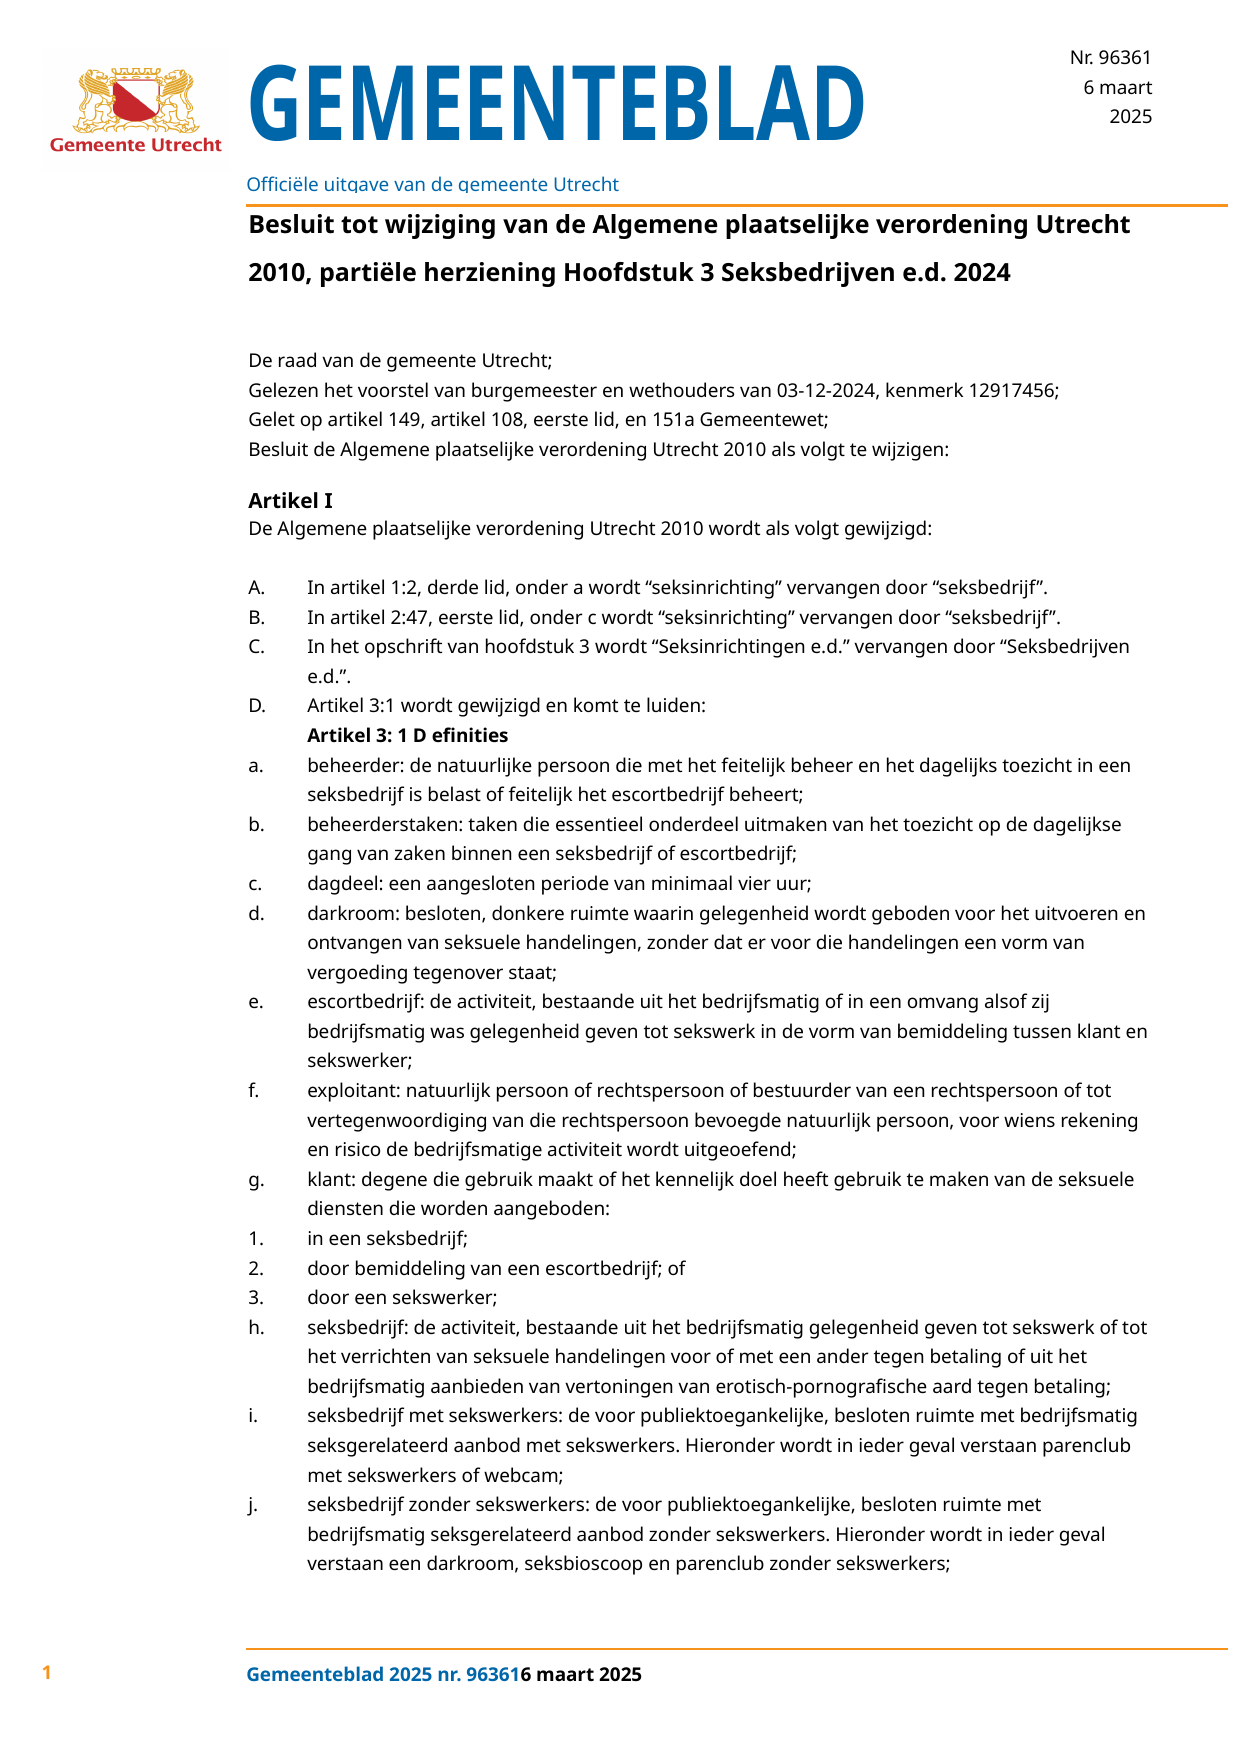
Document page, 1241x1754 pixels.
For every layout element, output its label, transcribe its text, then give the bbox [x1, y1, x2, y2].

list klant: degene die gebruik maakt of het kennelijk doel heeft gebruik te maken van de seksuele diensten die worden aangeboden: [248, 1166, 1152, 1221]
list In het opschrift van hoofdstuk 3 wordt “Seksinrichtingen e.d.” vervangen door “Seksbedrijven e.d.”. [248, 633, 1152, 689]
text Artikel I [248, 487, 1152, 515]
list in een seksbedrijf; [248, 1225, 1152, 1251]
text De raad van de gemeente Utrecht; [248, 347, 1152, 373]
text Gelet op artikel 149, artikel 108, eerste lid, en 151a Gemeentewet; [248, 407, 1152, 432]
text Gelezen het voorstel van burgemeester en wethouders van 03-12-2024, kenmerk 12917456; [248, 377, 1152, 403]
picture [41, 47, 231, 172]
list exploitant: natuurlijk persoon of rechtspersoon of bestuurder van een rechtspersoon of tot vertegenwoordiging van die rechtspersoon bevoegde natuurlijk persoon, voor wiens rekening en risico de bedrijfsmatige activiteit wordt uitgeoefend; [248, 1077, 1152, 1162]
list seksbedrijf zonder sekswerkers: de voor publiektoegankelijke, besloten ruimte met bedrijfsmatig seksgerelateerd aanbod zonder sekswerkers. Hieronder wordt in ieder geval verstaan een darkroom, seksbioscoop en parenclub zonder sekswerkers; [248, 1491, 1152, 1576]
list In artikel 1:2, derde lid, onder a wordt “seksinrichting” vervangen door “seksbedrijf”. [248, 574, 1152, 600]
list beheerderstaken: taken die essentieel onderdeel uitmaken van het toezicht op de dagelijkse gang van zaken binnen een seksbedrijf of escortbedrijf; [248, 811, 1152, 866]
list dagdeel: een aangesloten periode van minimaal vier uur; [248, 870, 1152, 896]
list seksbedrijf: de activiteit, bestaande uit het bedrijfsmatig gelegenheid geven tot sekswerk of tot het verrichten van seksuele handelingen voor of met een ander tegen betaling of uit het bedrijfsmatig aanbieden van vertoningen van erotisch-pornografische aard tegen betaling; [248, 1314, 1152, 1399]
text Besluit de Algemene plaatselijke verordening Utrecht 2010 als volgt te wijzigen: [248, 436, 1152, 462]
list darkroom: besloten, donkere ruimte waarin gelegenheid wordt geboden voor het uitvoeren en ontvangen van seksuele handelingen, zonder dat er voor die handelingen een vorm van vergoeding tegenover staat; [248, 900, 1152, 984]
list door bemiddeling van een escortbedrijf; of [248, 1255, 1152, 1280]
text De Algemene plaatselijke verordening Utrecht 2010 wordt als volgt gewijzigd: [248, 515, 1152, 541]
list door een sekswerker; [248, 1284, 1152, 1310]
list Artikel 3:1 wordt gewijzigd en komt te luiden: [248, 693, 1152, 718]
text Besluit tot wijziging van de Algemene plaatselijke verordening Utrecht 2010, partiële herziening Hoofdstuk 3 Seksbedrijven e.d. 2024 [248, 207, 1152, 288]
list Artikel 3: 1 D efinities [248, 722, 1152, 748]
list In artikel 2:47, eerste lid, onder c wordt “seksinrichting” vervangen door “seksbedrijf”. [248, 604, 1152, 629]
list beheerder: de natuurlijke persoon die met het feitelijk beheer en het dagelijks toezicht in een seksbedrijf is belast of feitelijk het escortbedrijf beheert; [248, 752, 1152, 807]
list seksbedrijf met sekswerkers: de voor publiektoegankelijke, besloten ruimte met bedrijfsmatig seksgerelateerd aanbod met sekswerkers. Hieronder wordt in ieder geval verstaan parenclub met sekswerkers of webcam; [248, 1403, 1152, 1487]
list escortbedrijf: de activiteit, bestaande uit het bedrijfsmatig of in een omvang alsof zij bedrijfsmatig was gelegenheid geven tot sekswerk in de vorm van bemiddeling tussen klant en sekswerker; [248, 988, 1152, 1073]
